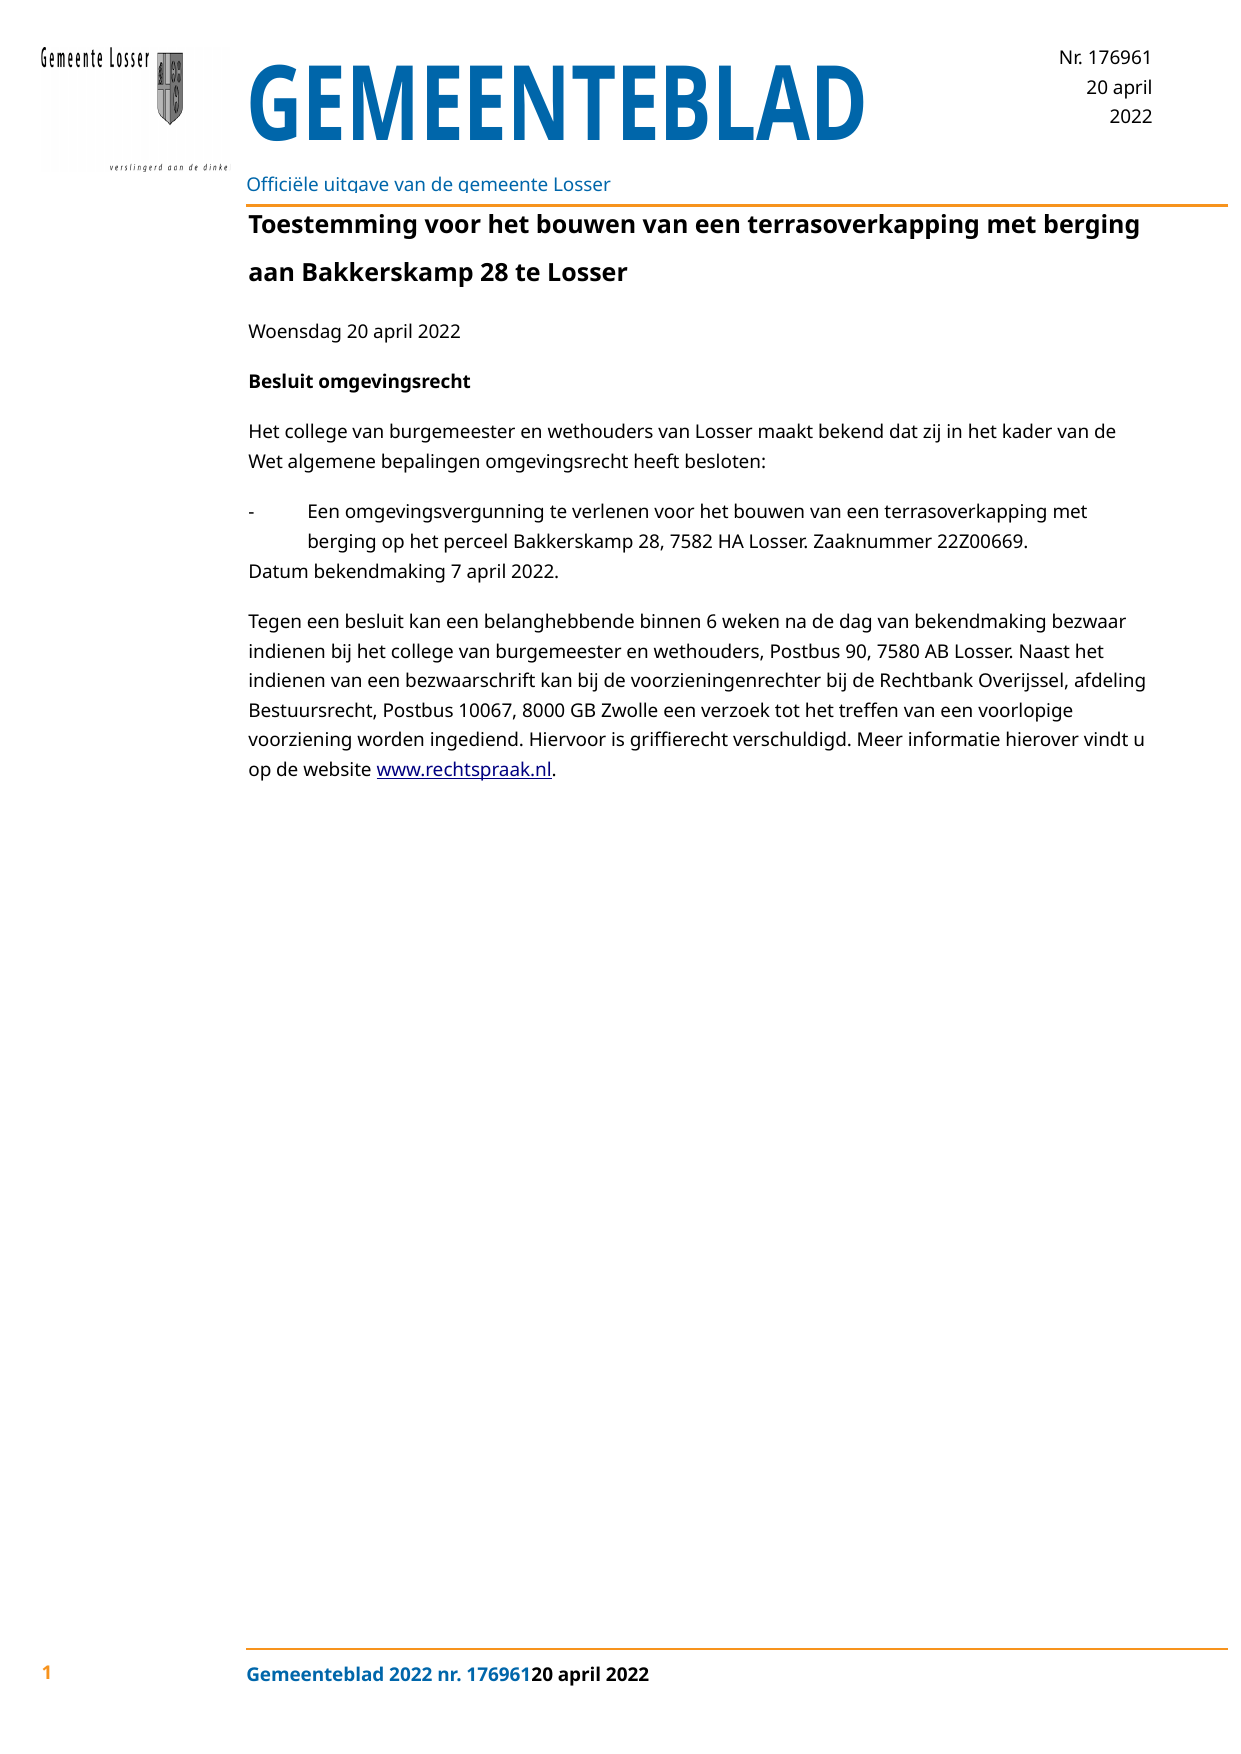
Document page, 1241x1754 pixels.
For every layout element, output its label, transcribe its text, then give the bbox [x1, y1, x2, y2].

text Besluit omgevingsrecht [248, 368, 1152, 394]
list Een omgevingsvergunning te verlenen voor het bouwen van een terrasoverkapping met berging op het perceel Bakkerskamp 28, 7582 HA Losser. Zaaknummer 22Z00669. [248, 499, 1152, 554]
text Datum bekendmaking 7 april 2022. [248, 558, 1152, 584]
picture [41, 47, 231, 172]
text Toestemming voor het bouwen van een terrasoverkapping met berging aan Bakkerskamp 28 te Losser [248, 207, 1152, 288]
text Woensdag 20 april 2022 [248, 318, 1152, 344]
text Het college van burgemeester en wethouders van Losser maakt bekend dat zij in het kader van de Wet algemene bepalingen omgevingsrecht heeft besloten: [248, 419, 1152, 474]
text Tegen een besluit kan een belanghebbende binnen 6 weken na de dag van bekendmaking bezwaar indienen bij het college van burgemeester en wethouders, Postbus 90, 7580 AB Losser. Naast het indienen van een bezwaarschrift kan bij de voorzieningenrechter bij de Rechtbank Overijssel, afdeling Bestuursrecht, Postbus 10067, 8000 GB Zwolle een verzoek tot het treffen van een voorlopige voorziening worden ingediend. Hiervoor is griffierecht verschuldigd. Meer informatie hierover vindt u op de website www.rechtspraak.nl. [248, 608, 1152, 782]
